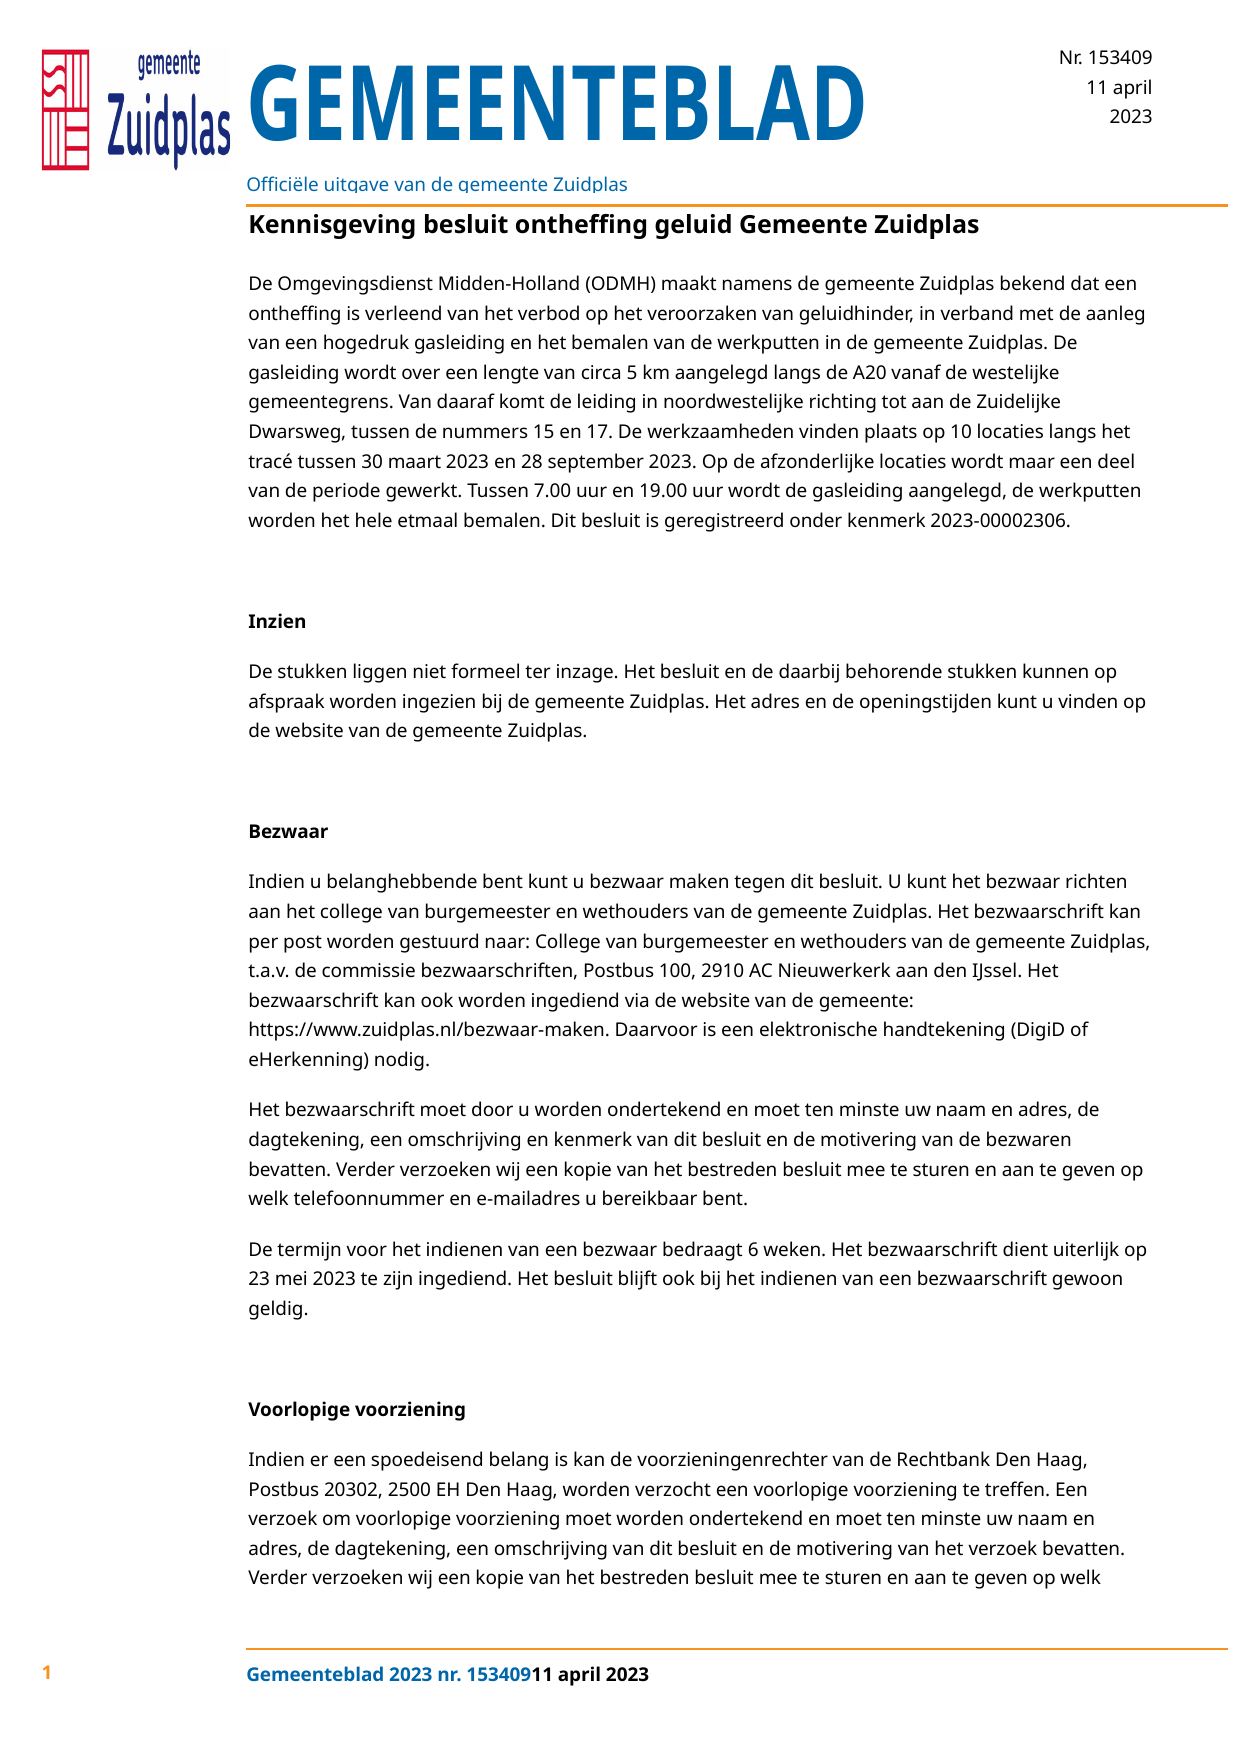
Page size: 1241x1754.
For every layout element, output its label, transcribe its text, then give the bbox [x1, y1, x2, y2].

text Het bezwaarschrift moet door u worden ondertekend en moet ten minste uw naam en adres, de dagtekening, een omschrijving en kenmerk van dit besluit en de motivering van de bezwaren bevatten. Verder verzoeken wij een kopie van het bestreden besluit mee te sturen en aan te geven op welk telefoonnummer en e-mailadres u bereikbaar bent. [248, 1097, 1152, 1211]
text Bezwaar [248, 818, 1152, 844]
text De termijn voor het indienen van een bezwaar bedraagt 6 weken. Het bezwaarschrift dient uiterlijk op 23 mei 2023 te zijn ingediend. Het besluit blijft ook bij het indienen van een bezwaarschrift gewoon geldig. [248, 1236, 1152, 1321]
text De Omgevingsdienst Midden-Holland (ODMH) maakt namens de gemeente Zuidplas bekend dat een ontheffing is verleend van het verbod op het veroorzaken van geluidhinder, in verband met de aanleg van een hogedruk gasleiding en het bemalen van de werkputten in de gemeente Zuidplas. De gasleiding wordt over een lengte van circa 5 km aangelegd langs de A20 vanaf de westelijke gemeentegrens. Van daaraf komt de leiding in noordwestelijke richting tot aan de Zuidelijke Dwarsweg, tussen de nummers 15 en 17. De werkzaamheden vinden plaats op 10 locaties langs het tracé tussen 30 maart 2023 en 28 september 2023. Op de afzonderlijke locaties wordt maar een deel van de periode gewerkt. Tussen 7.00 uur en 19.00 uur wordt de gasleiding aangelegd, de werkputten worden het hele etmaal bemalen. Dit besluit is geregistreerd onder kenmerk 2023-00002306. [248, 270, 1152, 533]
text Indien u belanghebbende bent kunt u bezwaar maken tegen dit besluit. U kunt het bezwaar richten aan het college van burgemeester en wethouders van de gemeente Zuidplas. Het bezwaarschrift kan per post worden gestuurd naar: College van burgemeester en wethouders van de gemeente Zuidplas, t.a.v. de commissie bezwaarschriften, Postbus 100, 2910 AC Nieuwerkerk aan den IJssel. Het bezwaarschrift kan ook worden ingediend via de website van de gemeente: https://www.zuidplas.nl/bezwaar-maken. Daarvoor is een elektronische handtekening (DigiD of eHerkenning) nodig. [248, 869, 1152, 1072]
picture [41, 47, 231, 172]
text Inzien [248, 608, 1152, 633]
text Indien er een spoedeisend belang is kan de voorzieningenrechter van de Rechtbank Den Haag, Postbus 20302, 2500 EH Den Haag, worden verzocht een voorlopige voorziening te treffen. Een verzoek om voorlopige voorziening moet worden ondertekend en moet ten minste uw naam en adres, de dagtekening, een omschrijving van dit besluit en de motivering van het verzoek bevatten. Verder verzoeken wij een kopie van het bestreden besluit mee te sturen en aan te geven op welk [248, 1446, 1152, 1590]
text Voorlopige voorziening [248, 1396, 1152, 1421]
text De stukken liggen niet formeel ter inzage. Het besluit en de daarbij behorende stukken kunnen op afspraak worden ingezien bij de gemeente Zuidplas. Het adres en de openingstijden kunt u vinden op de website van de gemeente Zuidplas. [248, 658, 1152, 743]
text Kennisgeving besluit ontheffing geluid Gemeente Zuidplas [248, 207, 1152, 241]
